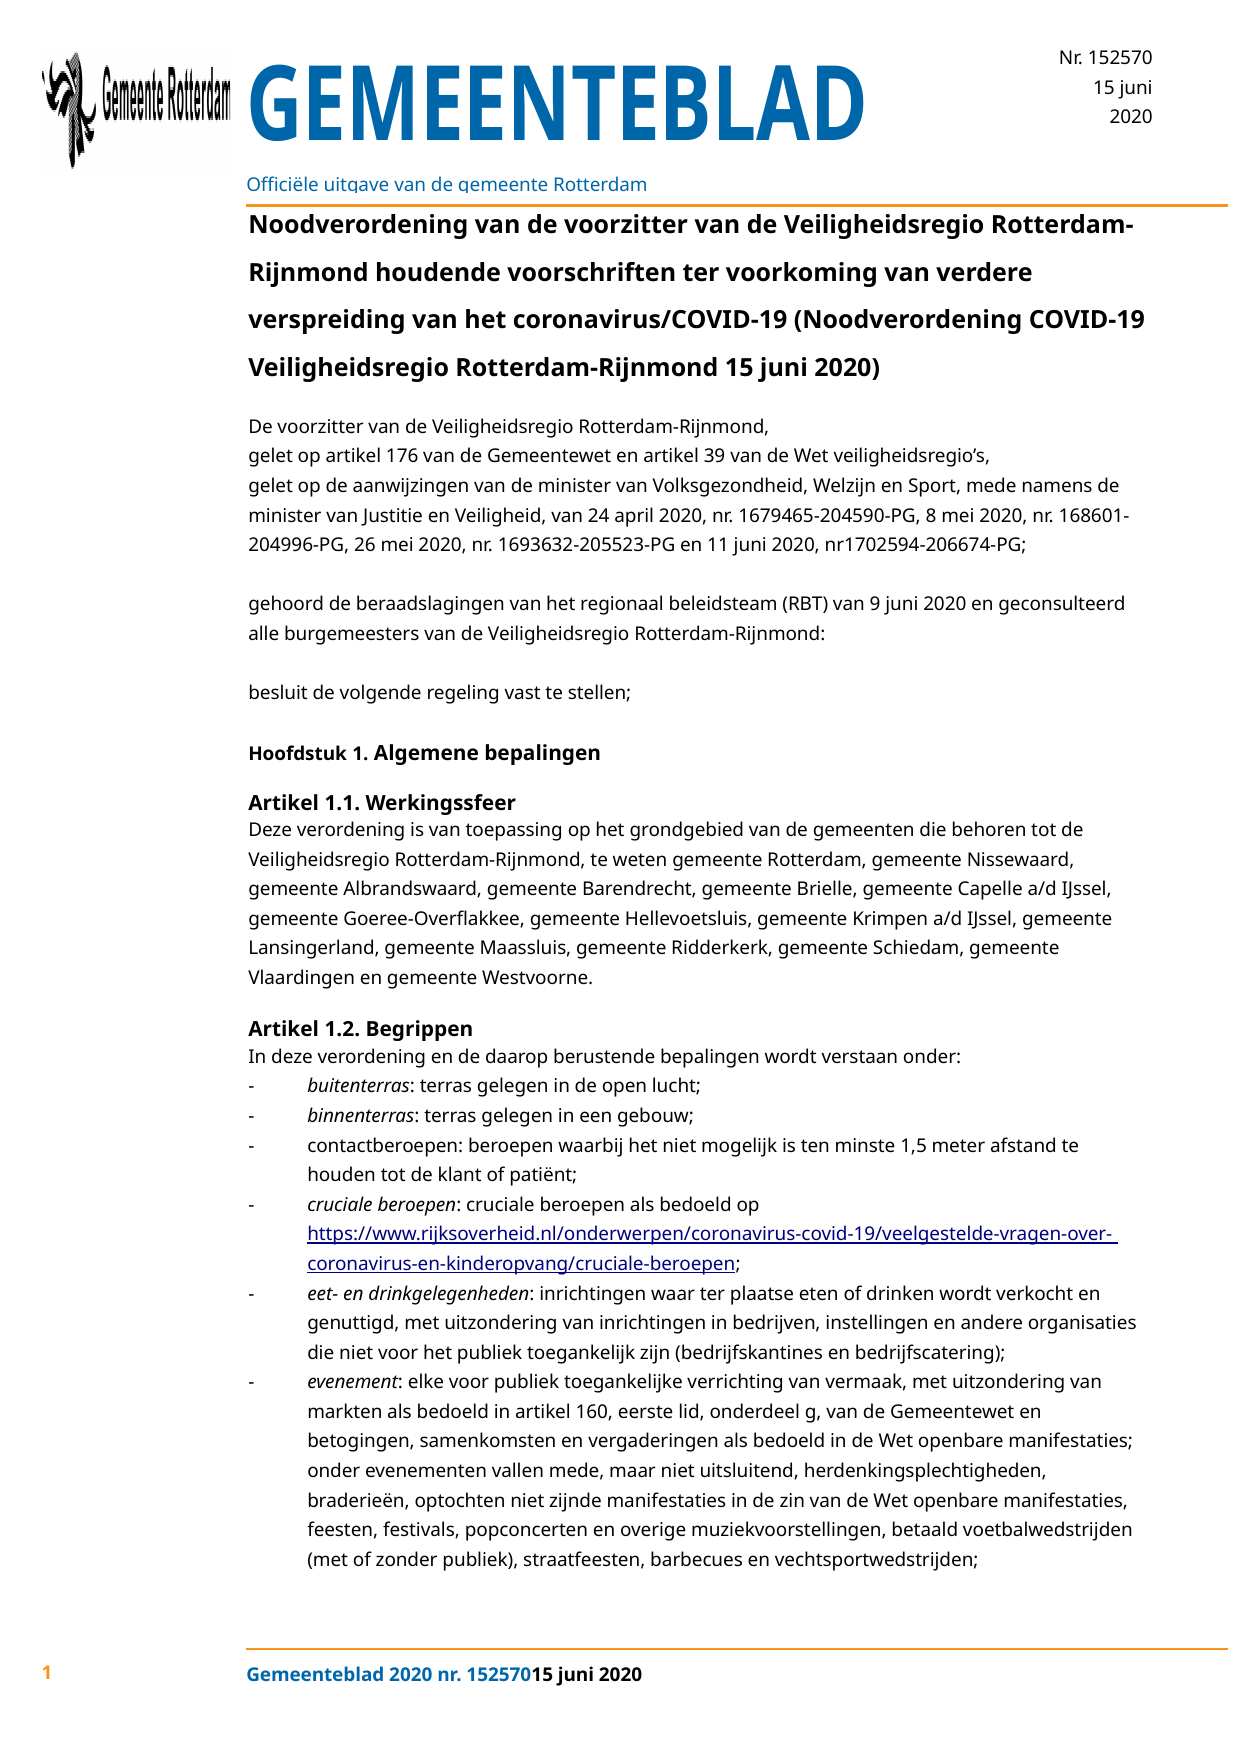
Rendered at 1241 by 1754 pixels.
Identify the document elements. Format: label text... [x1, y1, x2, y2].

list binnenterras: terras gelegen in een gebouw; [248, 1102, 1152, 1128]
text Deze verordening is van toepassing op het grondgebied van de gemeenten die behoren tot de Veiligheidsregio Rotterdam-Rijnmond, te weten gemeente Rotterdam, gemeente Nissewaard, gemeente Albrandswaard, gemeente Barendrecht, gemeente Brielle, gemeente Capelle a/d IJssel, gemeente Goeree-Overflakkee, gemeente Hellevoetsluis, gemeente Krimpen a/d IJssel, gemeente Lansingerland, gemeente Maassluis, gemeente Ridderkerk, gemeente Schiedam, gemeente Vlaardingen en gemeente Westvoorne. [248, 816, 1152, 990]
picture [41, 47, 231, 172]
text besluit de volgende regeling vast te stellen; [248, 679, 1152, 705]
text De voorzitter van de Veiligheidsregio Rotterdam-Rijnmond, [248, 413, 1152, 439]
text In deze verordening en de daarop berustende bepalingen wordt verstaan onder: [248, 1043, 1152, 1069]
text Hoofdstuk 1. Algemene bepalingen [248, 738, 1152, 767]
list buitenterras: terras gelegen in de open lucht; [248, 1073, 1152, 1098]
text Artikel 1.2. Begrippen [248, 1014, 1152, 1043]
text gehoord de beraadslagingen van het regionaal beleidsteam (RBT) van 9 juni 2020 en geconsulteerd alle burgemeesters van de Veiligheidsregio Rotterdam-Rijnmond: [248, 591, 1152, 646]
list evenement: elke voor publiek toegankelijke verrichting van vermaak, met uitzondering van markten als bedoeld in artikel 160, eerste lid, onderdeel g, van de Gemeentewet en betogingen, samenkomsten en vergaderingen als bedoeld in de Wet openbare manifestaties; onder evenementen vallen mede, maar niet uitsluitend, herdenkingsplechtigheden, braderieën, optochten niet zijnde manifestaties in de zin van de Wet openbare manifestaties, feesten, festivals, popconcerten en overige muziekvoorstellingen, betaald voetbalwedstrijden (met of zonder publiek), straatfeesten, barbecues en vechtsportwedstrijden; [248, 1368, 1152, 1572]
text Noodverordening van de voorzitter van de Veiligheidsregio Rotterdam-Rijnmond houdende voorschriften ter voorkoming van verdere verspreiding van het coronavirus/COVID-19 (Noodverordening COVID-19 Veiligheidsregio Rotterdam-Rijnmond 15 juni 2020) [248, 207, 1152, 384]
text Artikel 1.1. Werkingssfeer [248, 788, 1152, 816]
text gelet op de aanwijzingen van de minister van Volksgezondheid, Welzijn en Sport, mede namens de minister van Justitie en Veiligheid, van 24 april 2020, nr. 1679465-204590-PG, 8 mei 2020, nr. 168601-204996-PG, 26 mei 2020, nr. 1693632-205523-PG en 11 juni 2020, nr1702594-206674-PG; [248, 472, 1152, 557]
list eet- en drinkgelegenheden: inrichtingen waar ter plaatse eten of drinken wordt verkocht en genuttigd, met uitzondering van inrichtingen in bedrijven, instellingen en andere organisaties die niet voor het publiek toegankelijk zijn (bedrijfskantines en bedrijfscatering); [248, 1280, 1152, 1364]
list cruciale beroepen: cruciale beroepen als bedoeld op https://www.rijksoverheid.nl/onderwerpen/coronavirus-covid-19/veelgestelde-vragen-over- coronavirus-en-kinderopvang/cruciale-beroepen; [248, 1191, 1152, 1276]
list contactberoepen: beroepen waarbij het niet mogelijk is ten minste 1,5 meter afstand te houden tot de klant of patiënt; [248, 1132, 1152, 1187]
text gelet op artikel 176 van de Gemeentewet en artikel 39 van de Wet veiligheidsregio’s, [248, 443, 1152, 468]
